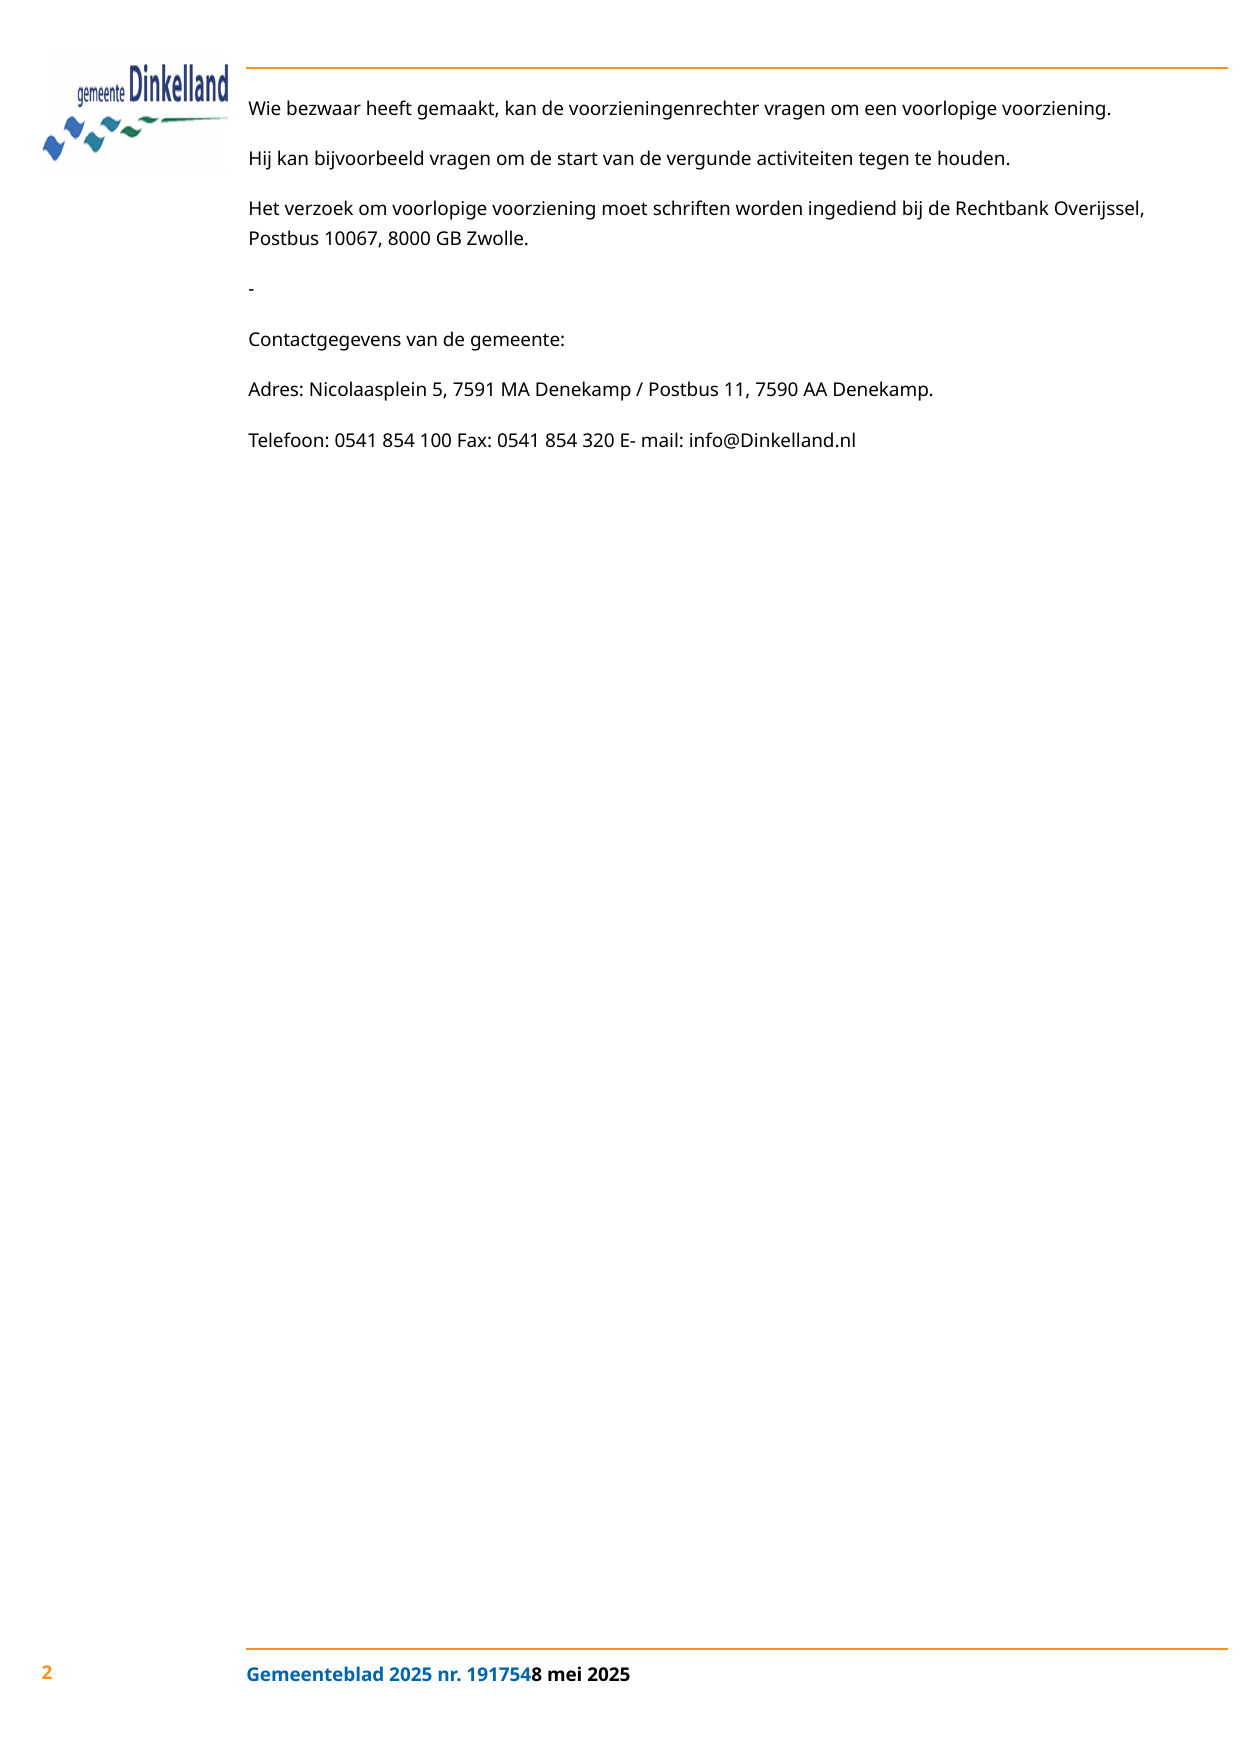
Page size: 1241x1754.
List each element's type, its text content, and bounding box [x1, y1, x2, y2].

text Contactgegevens van de gemeente: [248, 326, 1152, 352]
text Adres: Nicolaasplein 5, 7591 MA Denekamp / Postbus 11, 7590 AA Denekamp. [248, 376, 1152, 402]
text Het verzoek om voorlopige voorziening moet schriften worden ingediend bij de Rechtbank Overijssel, Postbus 10067, 8000 GB Zwolle. [248, 196, 1152, 251]
picture [41, 47, 231, 172]
text Telefoon: 0541 854 100 Fax: 0541 854 320 E- mail: info@Dinkelland.nl [248, 427, 1152, 453]
text Wie bezwaar heeft gemaakt, kan de voorzieningenrechter vragen om een voorlopige voorziening. [248, 95, 1152, 121]
text Hij kan bijvoorbeeld vragen om de start van de vergunde activiteiten tegen te houden. [248, 145, 1152, 171]
text - [248, 276, 1152, 301]
